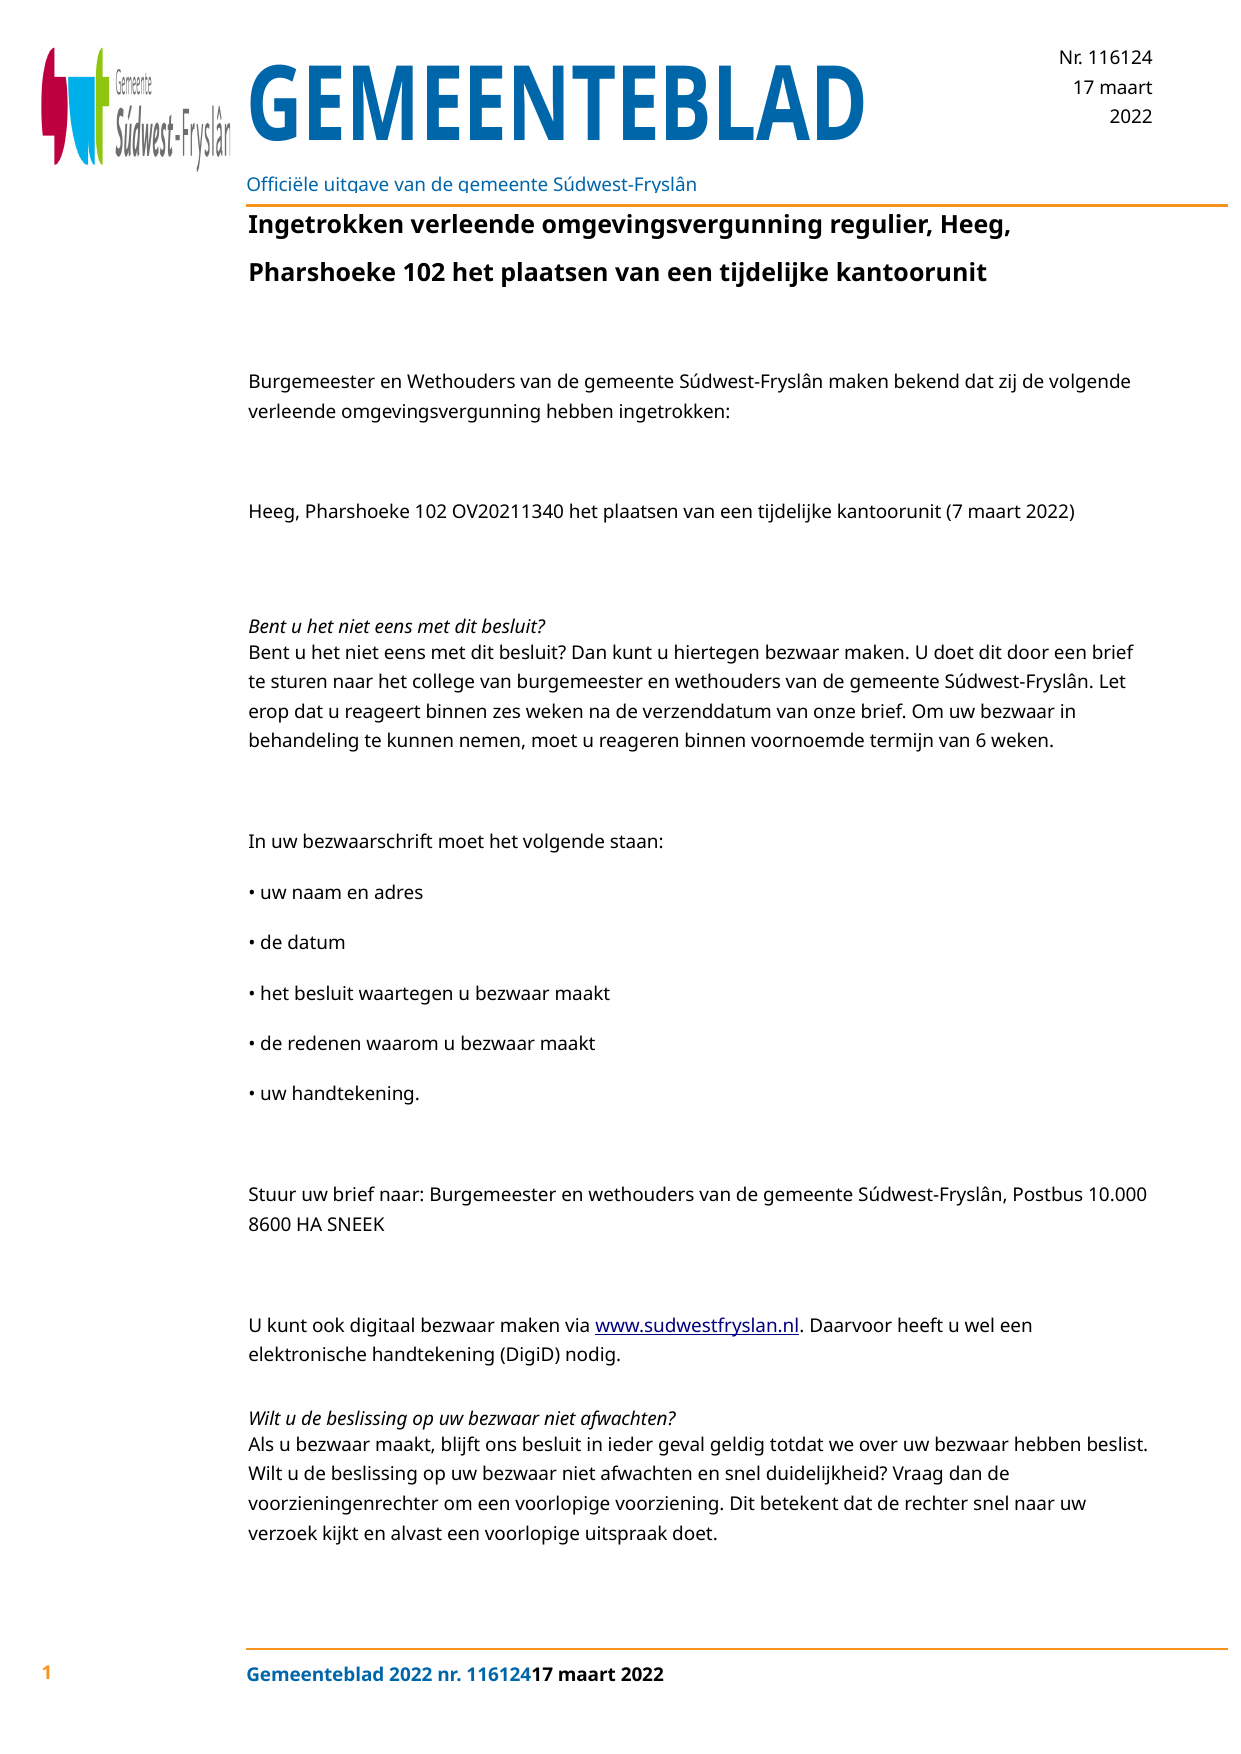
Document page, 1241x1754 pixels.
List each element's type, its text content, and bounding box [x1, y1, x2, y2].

text Bent u het niet eens met dit besluit? [248, 613, 1152, 639]
text Ingetrokken verleende omgevingsvergunning regulier, Heeg, Pharshoeke 102 het plaatsen van een tijdelijke kantoorunit [248, 207, 1152, 288]
text Bent u het niet eens met dit besluit? Dan kunt u hiertegen bezwaar maken. U doet dit door een brief te sturen naar het college van burgemeester en wethouders van de gemeente Súdwest-Fryslân. Let erop dat u reageert binnen zes weken na de verzenddatum van onze brief. Om uw bezwaar in behandeling te kunnen nemen, moet u reageren binnen voornoemde termijn van 6 weken. [248, 639, 1152, 753]
text In uw bezwaarschrift moet het volgende staan: [248, 828, 1152, 854]
text • uw handtekening. [248, 1081, 1152, 1106]
text Burgemeester en Wethouders van de gemeente Súdwest-Fryslân maken bekend dat zij de volgende verleende omgevingsvergunning hebben ingetrokken: [248, 368, 1152, 424]
text Stuur uw brief naar: Burgemeester en wethouders van de gemeente Súdwest-Fryslân, Postbus 10.000 8600 HA SNEEK [248, 1181, 1152, 1237]
text • uw naam en adres [248, 879, 1152, 904]
picture [41, 47, 231, 172]
text Als u bezwaar maakt, blijft ons besluit in ieder geval geldig totdat we over uw bezwaar hebben beslist. Wilt u de beslissing op uw bezwaar niet afwachten en snel duidelijkheid? Vraag dan de voorzieningenrechter om een voorlopige voorziening. Dit betekent dat de rechter snel naar uw verzoek kijkt en alvast een voorlopige uitspraak doet. [248, 1431, 1152, 1546]
text • de datum [248, 929, 1152, 955]
text Heeg, Pharshoeke 102 OV20211340 het plaatsen van een tijdelijke kantoorunit (7 maart 2022) [248, 499, 1152, 524]
text Wilt u de beslissing op uw bezwaar niet afwachten? [248, 1405, 1152, 1431]
text • de redenen waarom u bezwaar maakt [248, 1030, 1152, 1056]
text U kunt ook digitaal bezwaar maken via www.sudwestfryslan.nl. Daarvoor heeft u wel een elektronische handtekening (DigiD) nodig. [248, 1312, 1152, 1367]
text • het besluit waartegen u bezwaar maakt [248, 980, 1152, 1005]
